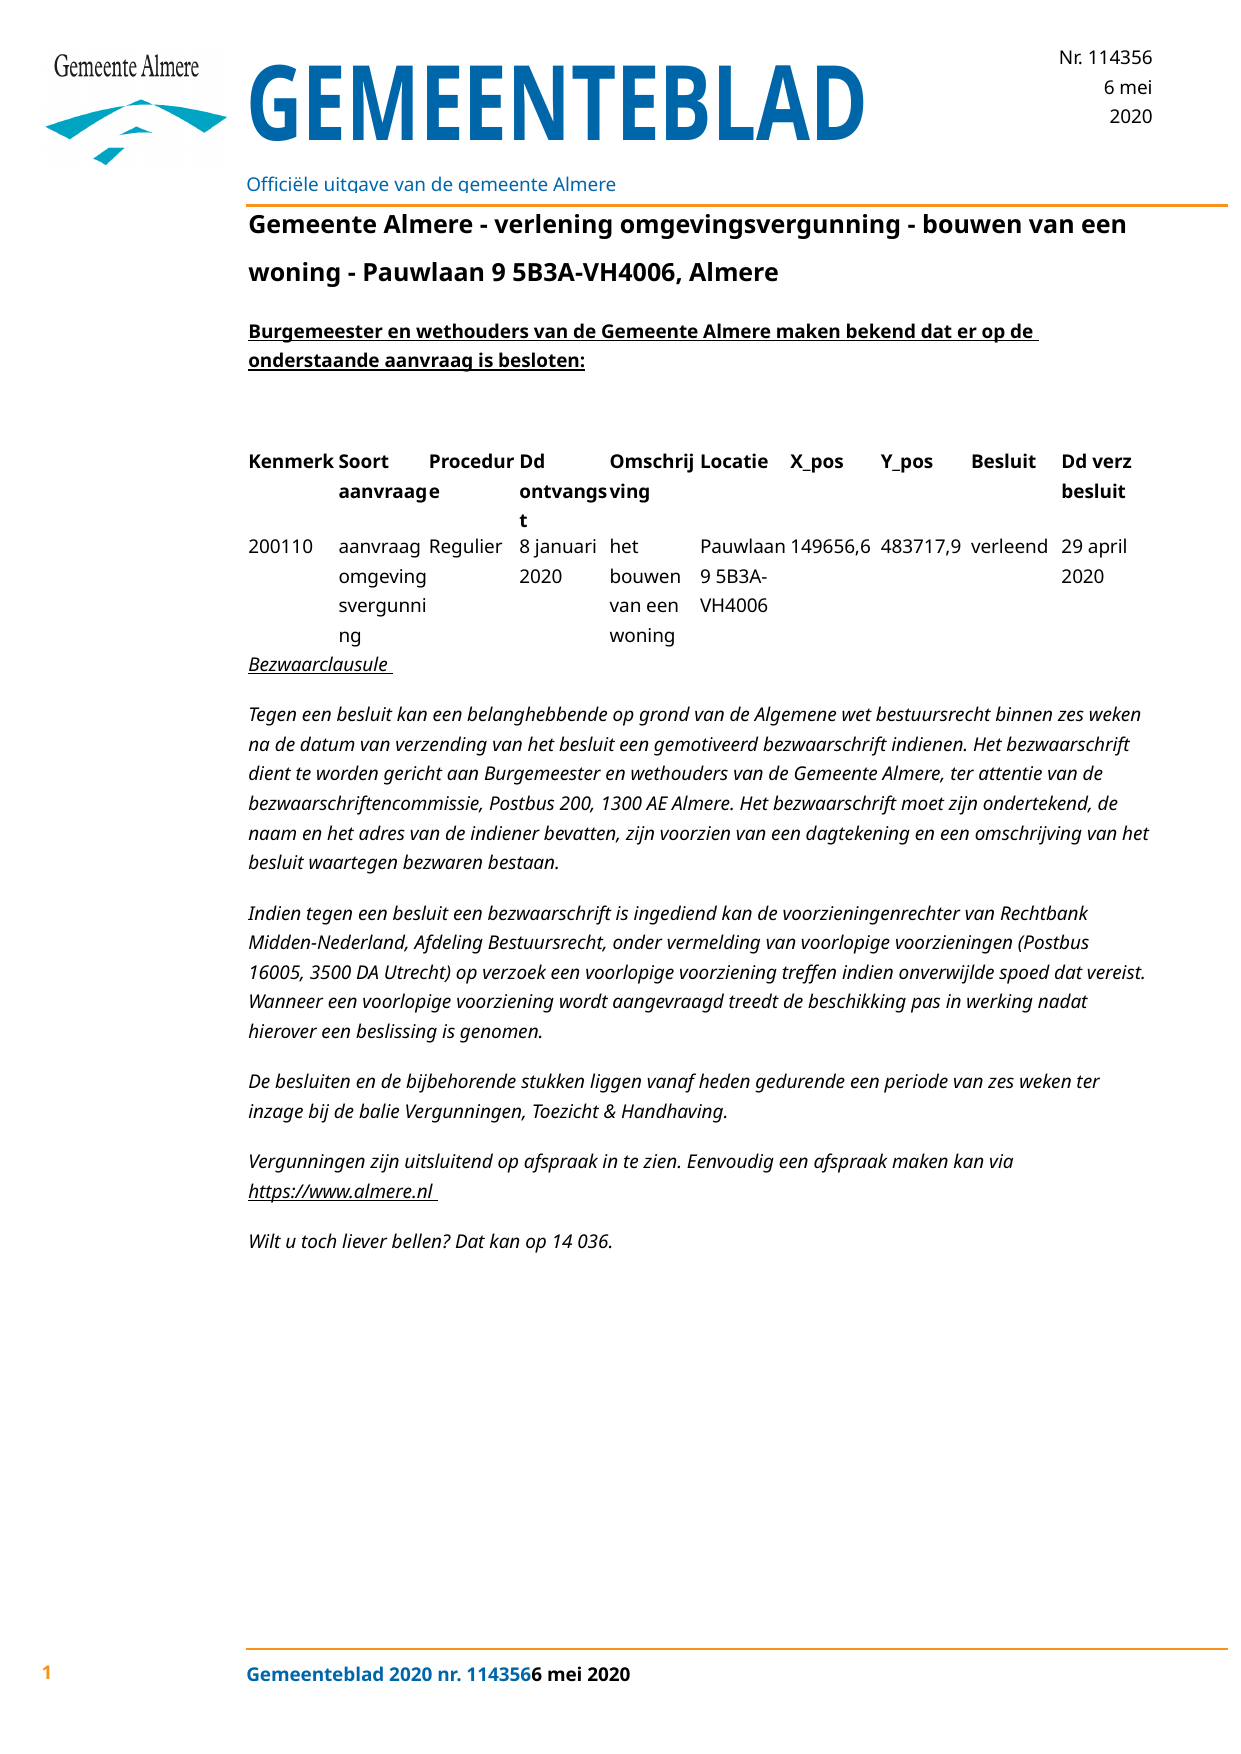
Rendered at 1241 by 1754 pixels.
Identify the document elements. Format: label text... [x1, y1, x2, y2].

table_cell 200110 [248, 533, 338, 648]
table_header Locatie [700, 449, 790, 533]
text Gemeente Almere - verlening omgevingsvergunning - bouwen van een woning - Pauwlaan 9 5B3A-VH4006, Almere [248, 207, 1152, 288]
table_header Omschrijving [609, 449, 700, 533]
table_cell verleend [971, 533, 1061, 648]
table_cell Pauwlaan 9 5B3A-VH4006 [700, 533, 790, 648]
table_header Kenmerk [248, 449, 338, 533]
table_header Y_pos [881, 449, 971, 533]
table_cell 8 januari 2020 [519, 533, 609, 648]
table_cell 483717,9 [881, 533, 971, 648]
table_cell het bouwen van een woning [609, 533, 700, 648]
table_cell Regulier [429, 533, 519, 648]
text Vergunningen zijn uitsluitend op afspraak in te zien. Eenvoudig een afspraak maken kan via https://www.almere.nl [248, 1148, 1152, 1204]
table_header Soort aanvraag [338, 449, 429, 533]
table_cell aanvraag omgevingsvergunning [338, 533, 429, 648]
table_cell 149656,6 [790, 533, 881, 648]
table_header Dd verz besluit [1061, 449, 1152, 533]
text De besluiten en de bijbehorende stukken liggen vanaf heden gedurende een periode van zes weken ter inzage bij de balie Vergunningen, Toezicht & Handhaving. [248, 1068, 1152, 1124]
text Wilt u toch liever bellen? Dat kan op 14 036. [248, 1228, 1152, 1254]
table_cell 29 april 2020 [1061, 533, 1152, 648]
text Burgemeester en wethouders van de Gemeente Almere maken bekend dat er op de onderstaande aanvraag is besloten: [248, 318, 1152, 373]
picture [41, 47, 231, 172]
text Tegen een besluit kan een belanghebbende op grond van de Algemene wet bestuursrecht binnen zes weken na de datum van verzending van het besluit een gemotiveerd bezwaarschrift indienen. Het bezwaarschrift dient te worden gericht aan Burgemeester en wethouders van de Gemeente Almere, ter attentie van de bezwaarschriftencommissie, Postbus 200, 1300 AE Almere. Het bezwaarschrift moet zijn ondertekend, de naam en het adres van de indiener bevatten, zijn voorzien van een dagtekening en een omschrijving van het besluit waartegen bezwaren bestaan. [248, 701, 1152, 875]
table_header Besluit [971, 449, 1061, 533]
text Indien tegen een besluit een bezwaarschrift is ingediend kan de voorzieningenrechter van Rechtbank Midden-Nederland, Afdeling Bestuursrecht, onder vermelding van voorlopige voorzieningen (Postbus 16005, 3500 DA Utrecht) op verzoek een voorlopige voorziening treffen indien onverwijlde spoed dat vereist. Wanneer een voorlopige voorziening wordt aangevraagd treedt de beschikking pas in werking nadat hierover een beslissing is genomen. [248, 900, 1152, 1044]
table_header Procedure [429, 449, 519, 533]
text Bezwaarclausule [248, 651, 1152, 677]
table_header Dd ontvangst [519, 449, 609, 533]
table_header X_pos [790, 449, 881, 533]
